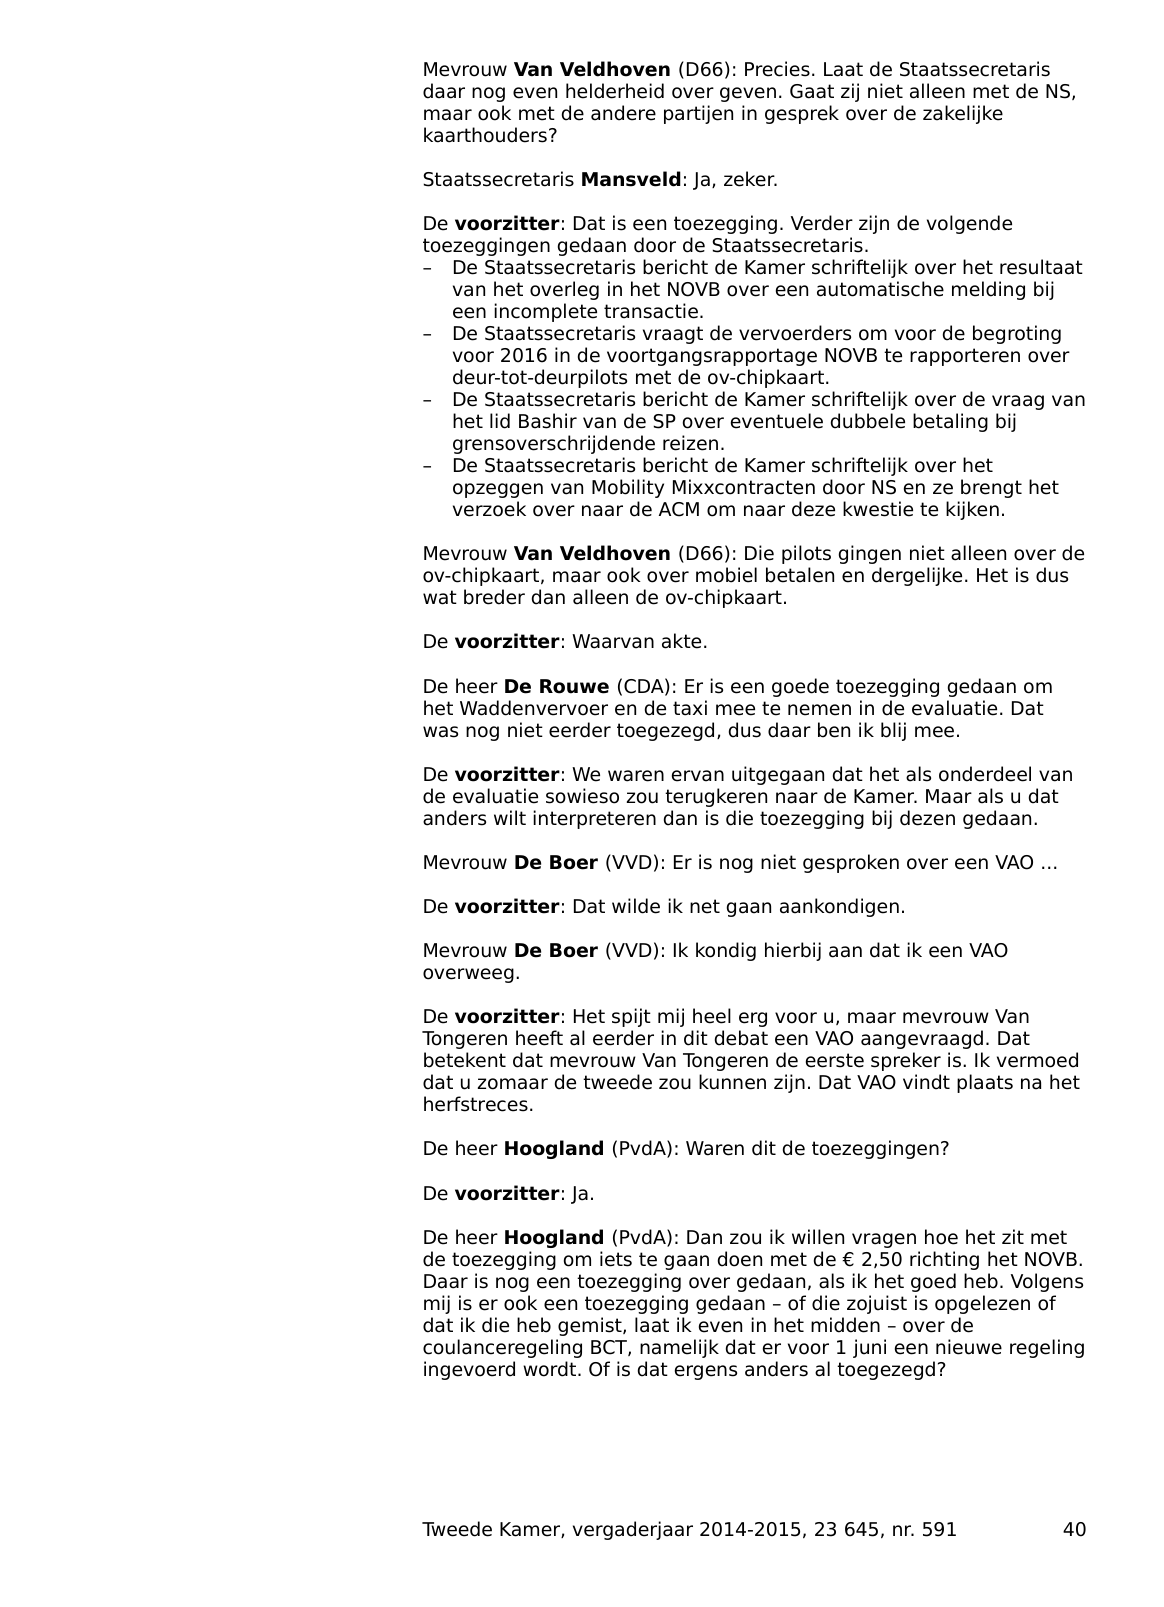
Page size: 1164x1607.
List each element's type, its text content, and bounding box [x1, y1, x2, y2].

text – De Staatssecretaris bericht de Kamer schriftelijk over het resultaat van het overleg in het NOVB over een automatische melding bij een incomplete transactie. [422, 257, 1087, 323]
text De voorzitter: Dat wilde ik net gaan aankondigen. [422, 896, 1087, 918]
text De voorzitter: Ja. [422, 1182, 1087, 1204]
text Mevrouw Van Veldhoven (D66): Die pilots gingen niet alleen over de ov-chipkaart, maar ook over mobiel betalen en dergelijke. Het is dus wat breder dan alleen de ov-chipkaart. [422, 543, 1087, 609]
text De heer Hoogland (PvdA): Waren dit de toezeggingen? [422, 1138, 1087, 1160]
text De voorzitter: Het spijt mij heel erg voor u, maar mevrouw Van Tongeren heeft al eerder in dit debat een VAO aangevraagd. Dat betekent dat mevrouw Van Tongeren de eerste spreker is. Ik vermoed dat u zomaar de tweede zou kunnen zijn. Dat VAO vindt plaats na het herfstreces. [422, 1006, 1087, 1116]
text De heer Hoogland (PvdA): Dan zou ik willen vragen hoe het zit met de toezegging om iets te gaan doen met de € 2,50 richting het NOVB. Daar is nog een toezegging over gedaan, als ik het goed heb. Volgens mij is er ook een toezegging gedaan – of die zojuist is opgelezen of dat ik die heb gemist, laat ik even in het midden – over de coulanceregeling BCT, namelijk dat er voor 1 juni een nieuwe regeling ingevoerd wordt. Of is dat ergens anders al toegezegd? [422, 1227, 1087, 1381]
text Staatssecretaris Mansveld: Ja, zeker. [422, 169, 1087, 191]
text Mevrouw De Boer (VVD): Ik kondig hierbij aan dat ik een VAO overweeg. [422, 940, 1087, 984]
text Mevrouw De Boer (VVD): Er is nog niet gesproken over een VAO ... [422, 852, 1087, 874]
text De voorzitter: Dat is een toezegging. Verder zijn de volgende toezeggingen gedaan door de Staatssecretaris. [422, 213, 1087, 257]
text – De Staatssecretaris bericht de Kamer schriftelijk over het opzeggen van Mobility Mixxcontracten door NS en ze brengt het verzoek over naar de ACM om naar deze kwestie te kijken. [422, 455, 1087, 521]
text De voorzitter: Waarvan akte. [422, 631, 1087, 653]
text – De Staatssecretaris bericht de Kamer schriftelijk over de vraag van het lid Bashir van de SP over eventuele dubbele betaling bij grensoverschrijdende reizen. [422, 389, 1087, 455]
text – De Staatssecretaris vraagt de vervoerders om voor de begroting voor 2016 in de voortgangsrapportage NOVB te rapporteren over deur-tot-deurpilots met de ov-chipkaart. [422, 323, 1087, 389]
text Mevrouw Van Veldhoven (D66): Precies. Laat de Staatssecretaris daar nog even helderheid over geven. Gaat zij niet alleen met de NS, maar ook met de andere partijen in gesprek over de zakelijke kaarthouders? [422, 59, 1087, 147]
text De voorzitter: We waren ervan uitgegaan dat het als onderdeel van de evaluatie sowieso zou terugkeren naar de Kamer. Maar als u dat anders wilt interpreteren dan is die toezegging bij dezen gedaan. [422, 764, 1087, 829]
text De heer De Rouwe (CDA): Er is een goede toezegging gedaan om het Waddenvervoer en de taxi mee te nemen in de evaluatie. Dat was nog niet eerder toegezegd, dus daar ben ik blij mee. [422, 676, 1087, 741]
